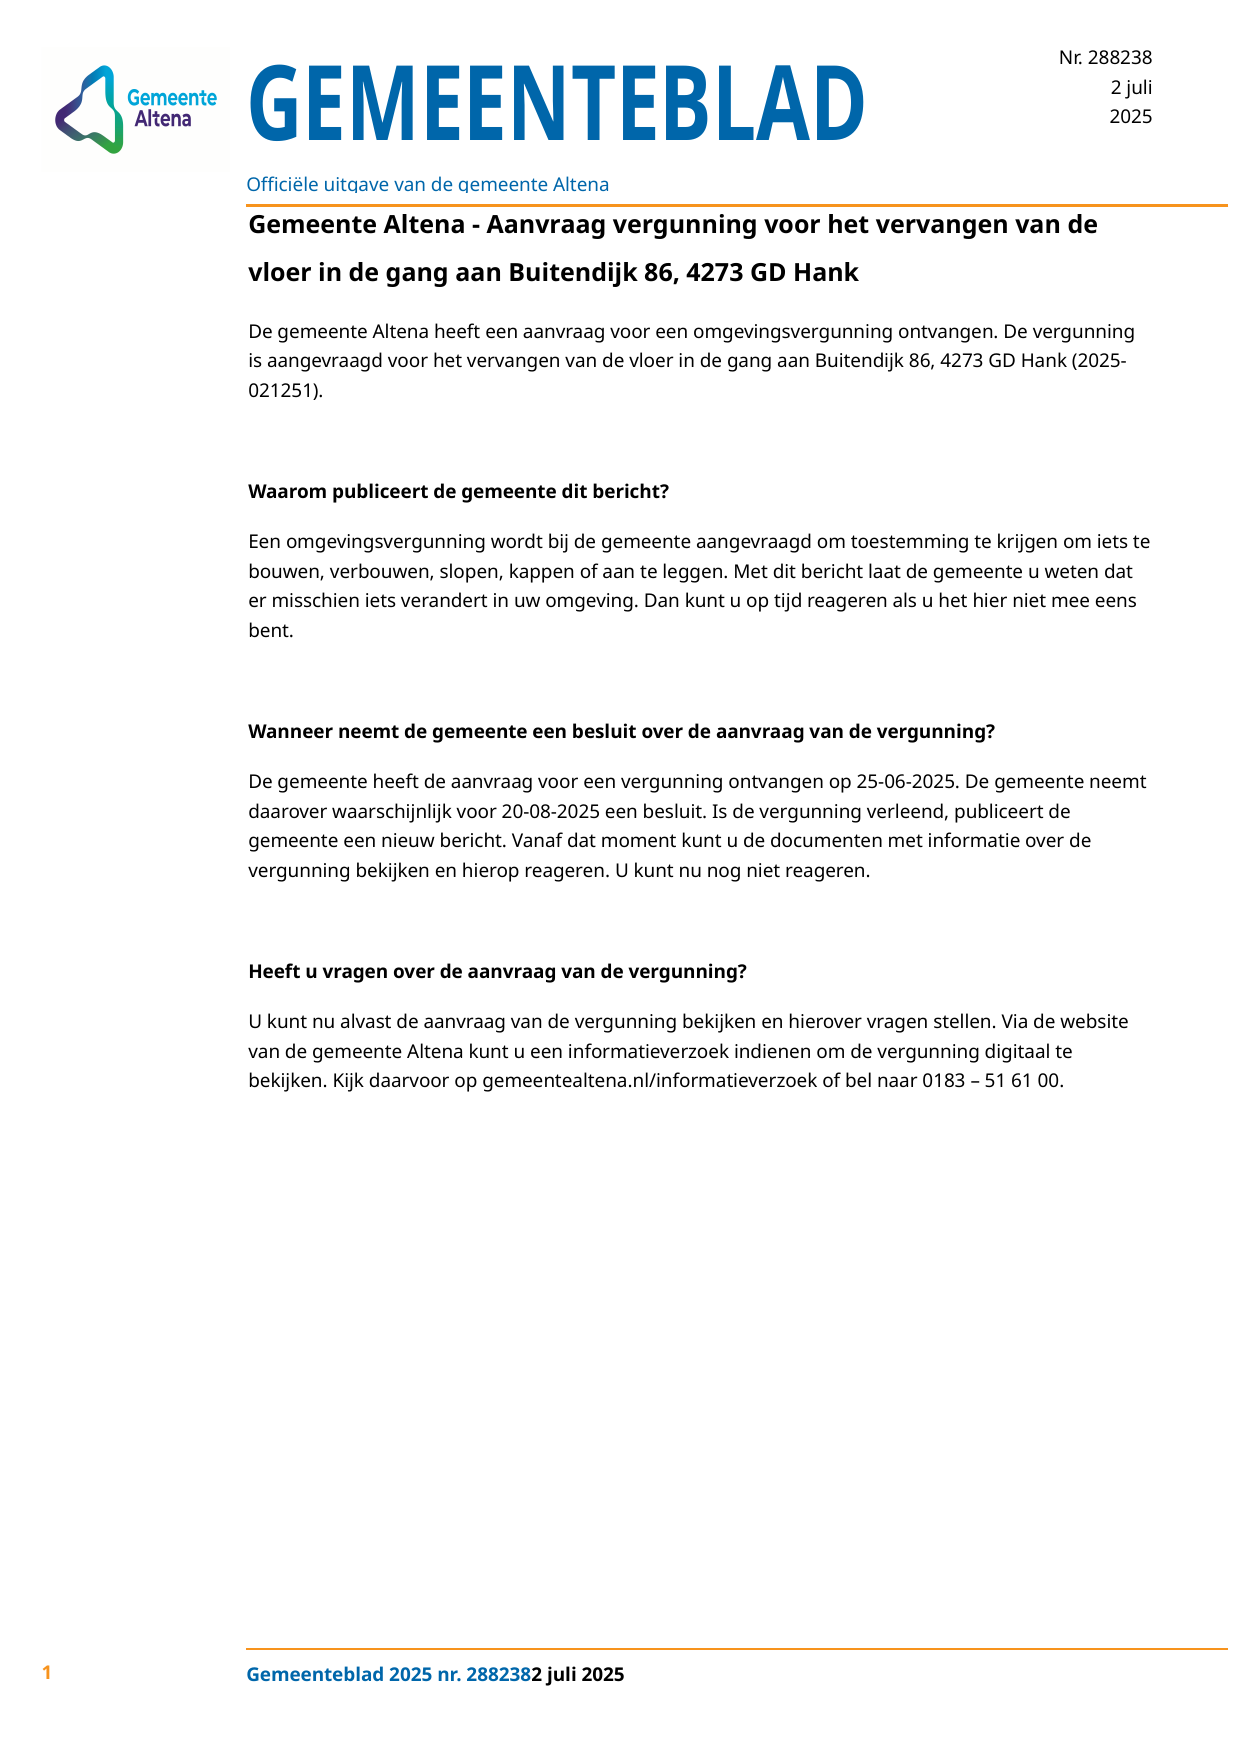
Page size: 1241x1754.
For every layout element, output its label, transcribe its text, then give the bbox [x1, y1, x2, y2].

text U kunt nu alvast de aanvraag van de vergunning bekijken en hierover vragen stellen. Via de website van de gemeente Altena kunt u een informatieverzoek indienen om de vergunning digitaal te bekijken. Kijk daarvoor op gemeentealtena.nl/informatieverzoek of bel naar 0183 – 51 61 00. [248, 1008, 1152, 1093]
text Een omgevingsvergunning wordt bij de gemeente aangevraagd om toestemming te krijgen om iets te bouwen, verbouwen, slopen, kappen of aan te leggen. Met dit bericht laat de gemeente u weten dat er misschien iets verandert in uw omgeving. Dan kunt u op tijd reageren als u het hier niet mee eens bent. [248, 528, 1152, 643]
text De gemeente Altena heeft een aanvraag voor een omgevingsvergunning ontvangen. De vergunning is aangevraagd voor het vervangen van de vloer in de gang aan Buitendijk 86, 4273 GD Hank (2025-021251). [248, 318, 1152, 403]
text De gemeente heeft de aanvraag voor een vergunning ontvangen op 25-06-2025. De gemeente neemt daarover waarschijnlijk voor 20-08-2025 een besluit. Is de vergunning verleend, publiceert de gemeente een nieuw bericht. Vanaf dat moment kunt u de documenten met informatie over de vergunning bekijken en hierop reageren. U kunt nu nog niet reageren. [248, 768, 1152, 883]
text Waarom publiceert de gemeente dit bericht? [248, 478, 1152, 504]
text Wanneer neemt de gemeente een besluit over de aanvraag van de vergunning? [248, 718, 1152, 744]
text Heeft u vragen over de aanvraag van de vergunning? [248, 958, 1152, 984]
picture [41, 47, 231, 172]
text Gemeente Altena - Aanvraag vergunning voor het vervangen van de vloer in de gang aan Buitendijk 86, 4273 GD Hank [248, 207, 1152, 288]
